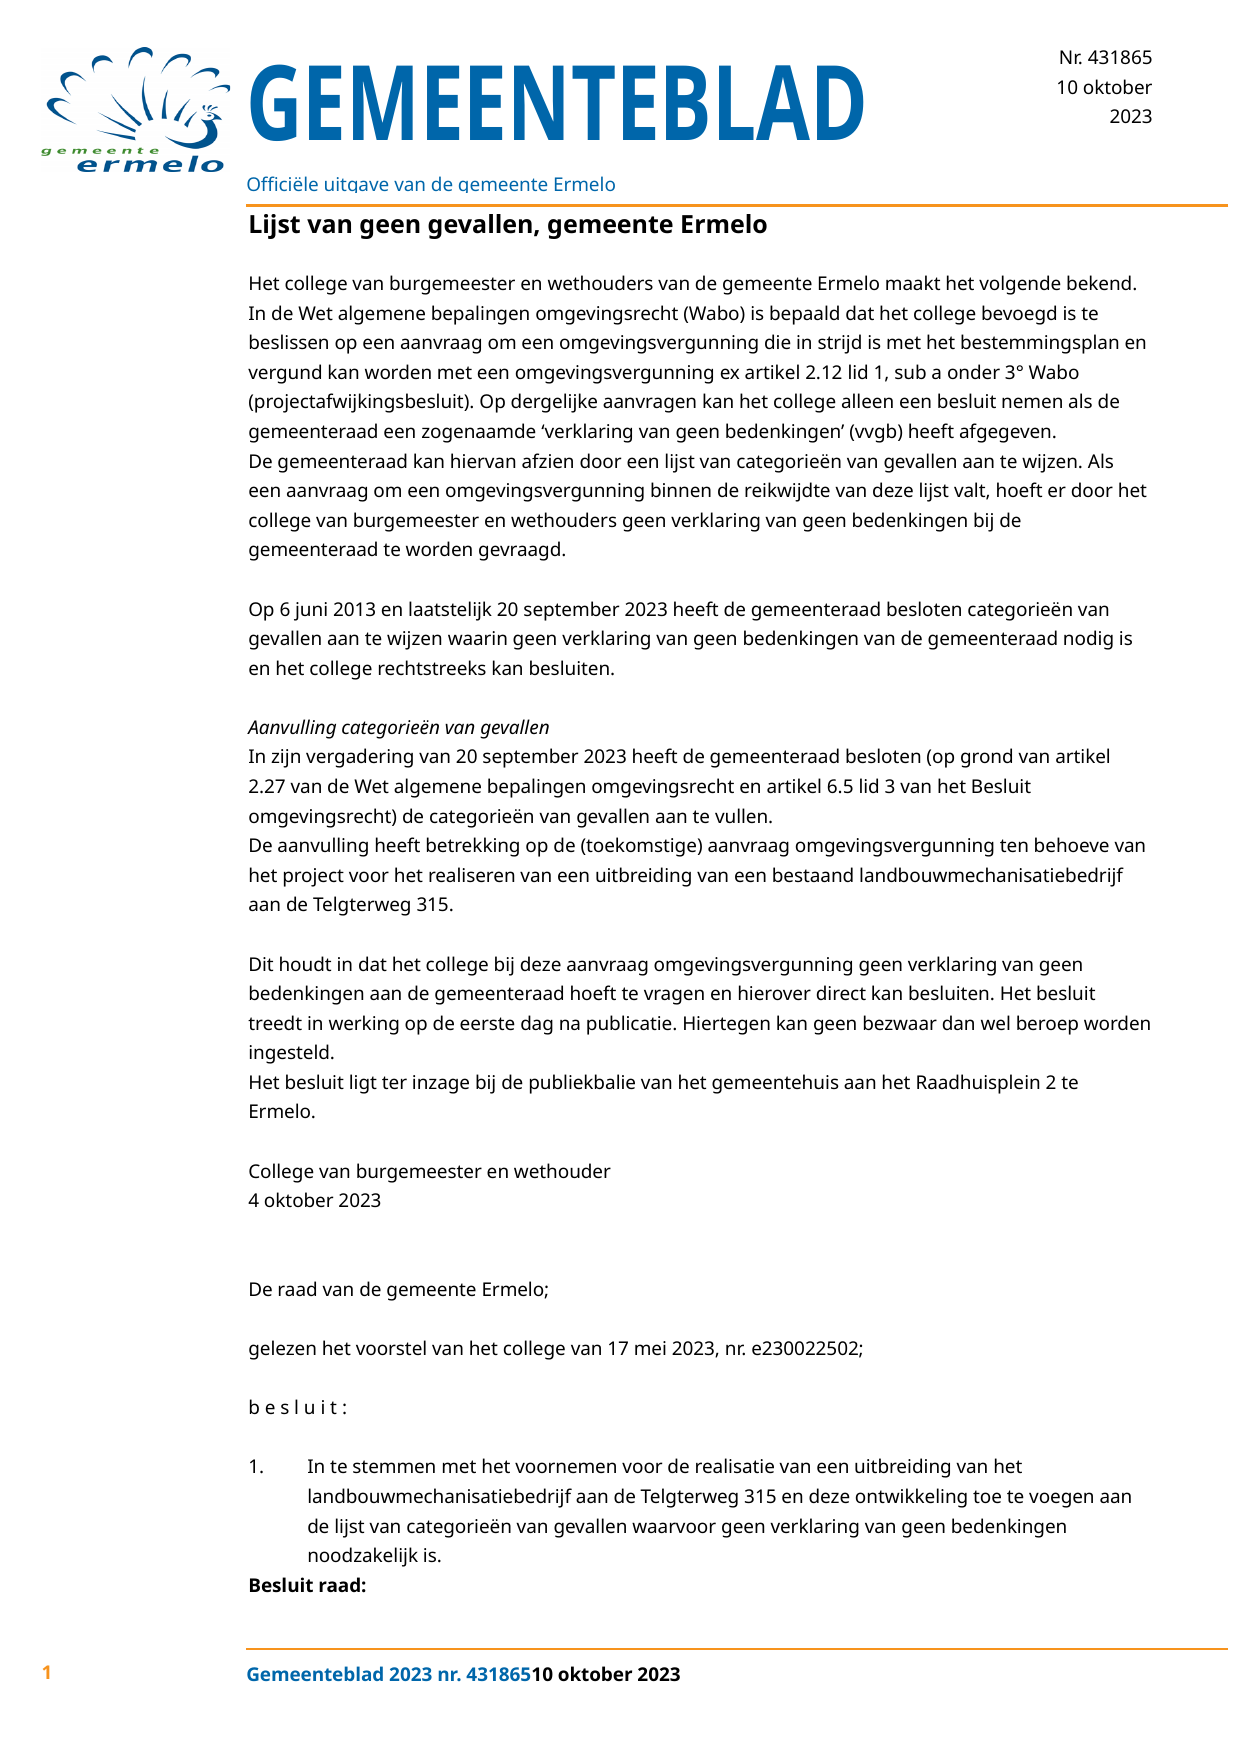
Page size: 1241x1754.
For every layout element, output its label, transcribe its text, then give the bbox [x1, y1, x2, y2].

text De gemeenteraad kan hiervan afzien door een lijst van categorieën van gevallen aan te wijzen. Als een aanvraag om een omgevingsvergunning binnen de reikwijdte van deze lijst valt, hoeft er door het college van burgemeester en wethouders geen verklaring van geen bedenkingen bij de gemeenteraad te worden gevraagd. [248, 448, 1152, 562]
text Dit houdt in dat het college bij deze aanvraag omgevingsvergunning geen verklaring van geen bedenkingen aan de gemeenteraad hoeft te vragen en hierover direct kan besluiten. Het besluit treedt in werking op de eerste dag na publicatie. Hiertegen kan geen bezwaar dan wel beroep worden ingesteld. [248, 951, 1152, 1065]
text Lijst van geen gevallen, gemeente Ermelo [248, 207, 1152, 241]
text In zijn vergadering van 20 september 2023 heeft de gemeenteraad besloten (op grond van artikel 2.27 van de Wet algemene bepalingen omgevingsrecht en artikel 6.5 lid 3 van het Besluit omgevingsrecht) de categorieën van gevallen aan te vullen. [248, 744, 1152, 828]
text De aanvulling heeft betrekking op de (toekomstige) aanvraag omgevingsvergunning ten behoeve van het project voor het realiseren van een uitbreiding van een bestaand landbouwmechanisatiebedrijf aan de Telgterweg 315. [248, 832, 1152, 917]
text Het college van burgemeester en wethouders van de gemeente Ermelo maakt het volgende bekend. [248, 270, 1152, 296]
text In de Wet algemene bepalingen omgevingsrecht (Wabo) is bepaald dat het college bevoegd is te beslissen op een aanvraag om een omgevingsvergunning die in strijd is met het bestemmingsplan en vergund kan worden met een omgevingsvergunning ex artikel 2.12 lid 1, sub a onder 3° Wabo (projectafwijkingsbesluit). Op dergelijke aanvragen kan het college alleen een besluit nemen als de gemeenteraad een zogenaamde ‘verklaring van geen bedenkingen’ (vvgb) heeft afgegeven. [248, 300, 1152, 444]
text Aanvulling categorieën van gevallen [248, 714, 1152, 740]
text b e s l u i t : [248, 1394, 1152, 1420]
text Besluit raad: [248, 1572, 1152, 1598]
text 4 oktober 2023 [248, 1187, 1152, 1213]
text De raad van de gemeente Ermelo; [248, 1276, 1152, 1302]
list In te stemmen met het voornemen voor de realisatie van een uitbreiding van het landbouwmechanisatiebedrijf aan de Telgterweg 315 en deze ontwikkeling toe te voegen aan de lijst van categorieën van gevallen waarvoor geen verklaring van geen bedenkingen noodzakelijk is. [248, 1454, 1152, 1568]
text Op 6 juni 2013 en laatstelijk 20 september 2023 heeft de gemeenteraad besloten categorieën van gevallen aan te wijzen waarin geen verklaring van geen bedenkingen van de gemeenteraad nodig is en het college rechtstreeks kan besluiten. [248, 596, 1152, 681]
text gelezen het voorstel van het college van 17 mei 2023, nr. e230022502; [248, 1335, 1152, 1361]
text College van burgemeester en wethouder [248, 1158, 1152, 1183]
text Het besluit ligt ter inzage bij de publiekbalie van het gemeentehuis aan het Raadhuisplein 2 te Ermelo. [248, 1069, 1152, 1124]
picture [41, 47, 231, 172]
